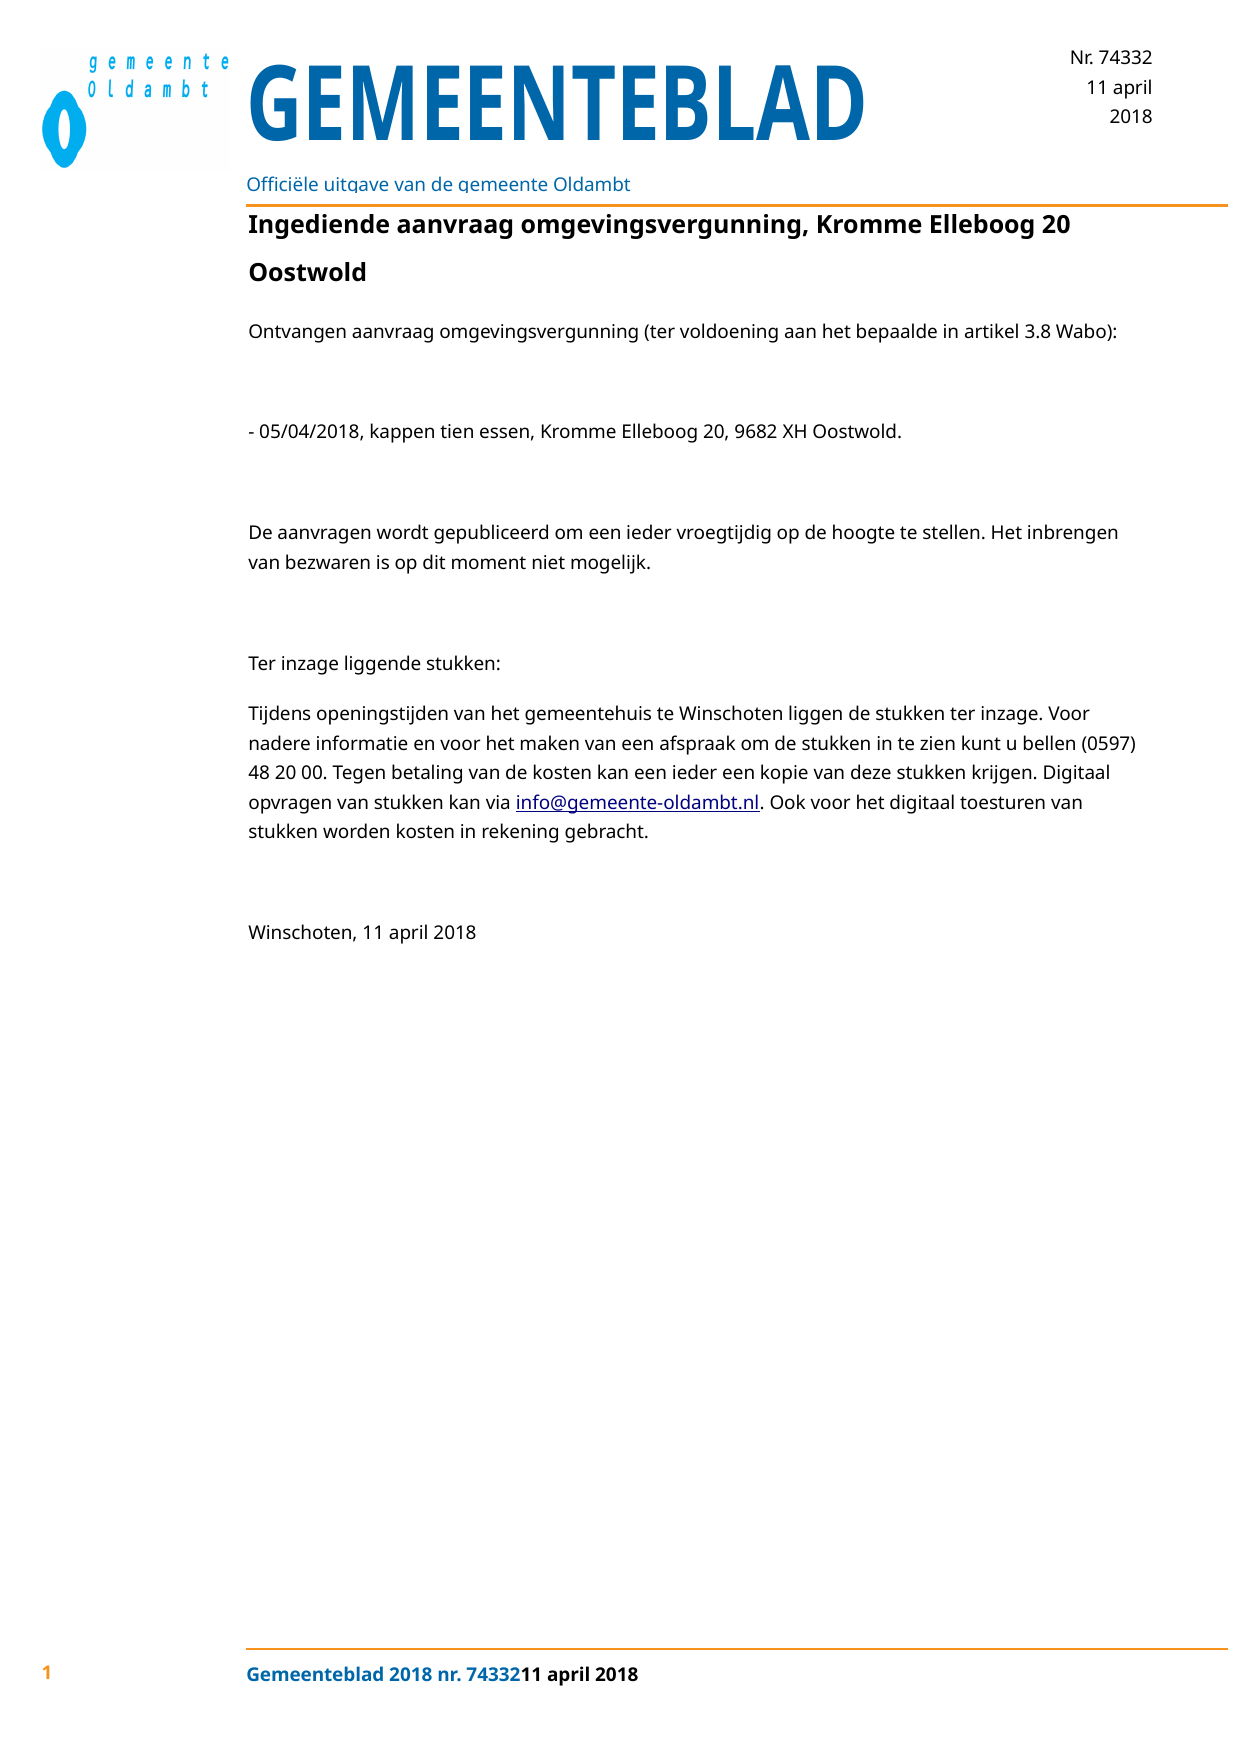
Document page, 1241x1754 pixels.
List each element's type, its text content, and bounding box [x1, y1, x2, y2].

text Winschoten, 11 april 2018 [248, 919, 1152, 945]
text Ontvangen aanvraag omgevingsvergunning (ter voldoening aan het bepaalde in artikel 3.8 Wabo): [248, 318, 1152, 344]
picture [41, 47, 231, 172]
text Ingediende aanvraag omgevingsvergunning, Kromme Elleboog 20 Oostwold [248, 207, 1152, 288]
text Ter inzage liggende stukken: [248, 650, 1152, 676]
text - 05/04/2018, kappen tien essen, Kromme Elleboog 20, 9682 XH Oostwold. [248, 419, 1152, 444]
text De aanvragen wordt gepubliceerd om een ieder vroegtijdig op de hoogte te stellen. Het inbrengen van bezwaren is op dit moment niet mogelijk. [248, 519, 1152, 575]
text Tijdens openingstijden van het gemeentehuis te Winschoten liggen de stukken ter inzage. Voor nadere informatie en voor het maken van een afspraak om de stukken in te zien kunt u bellen (0597) 48 20 00. Tegen betaling van de kosten kan een ieder een kopie van deze stukken krijgen. Digitaal opvragen van stukken kan via info@gemeente-oldambt.nl. Ook voor het digitaal toesturen van stukken worden kosten in rekening gebracht. [248, 700, 1152, 844]
